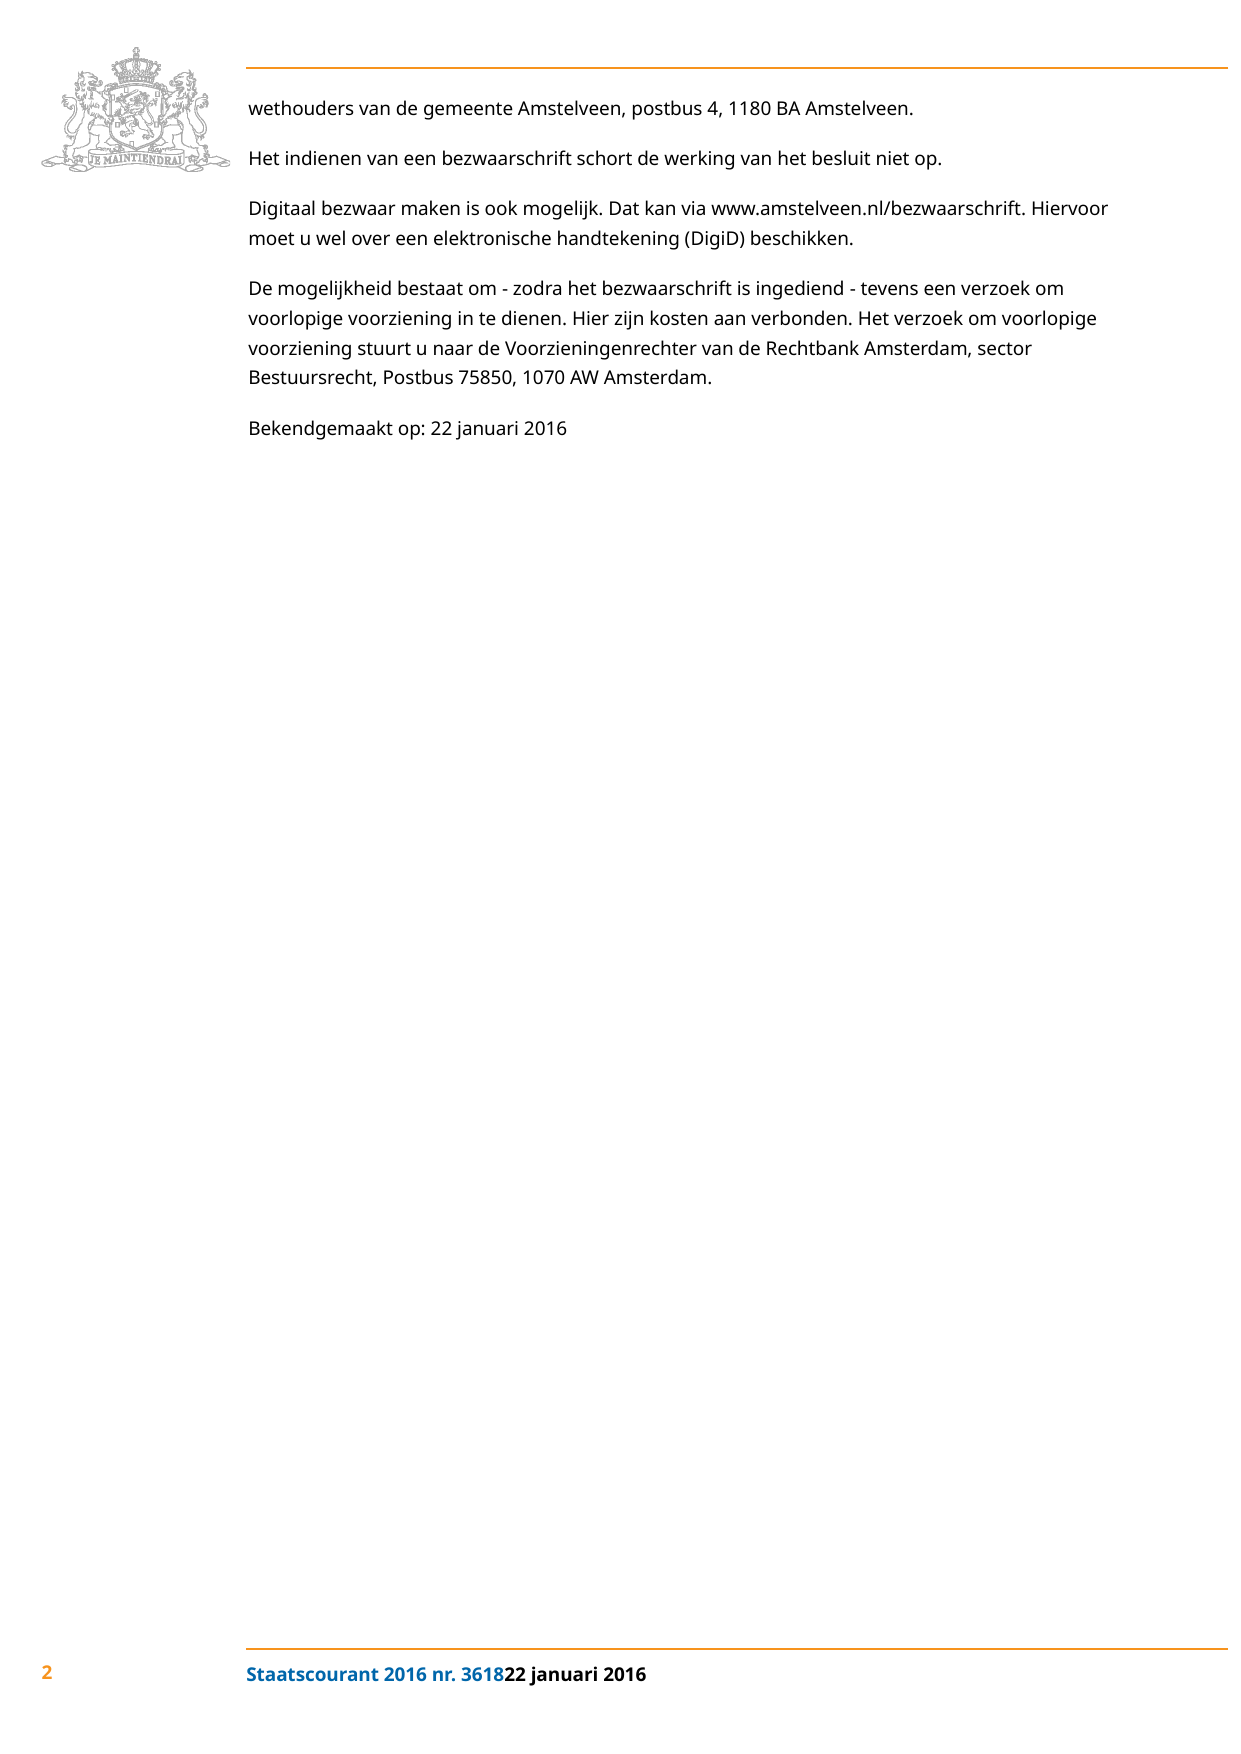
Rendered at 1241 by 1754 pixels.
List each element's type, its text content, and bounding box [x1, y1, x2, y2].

text De mogelijkheid bestaat om - zodra het bezwaarschrift is ingediend - tevens een verzoek om voorlopige voorziening in te dienen. Hier zijn kosten aan verbonden. Het verzoek om voorlopige voorziening stuurt u naar de Voorzieningenrechter van de Rechtbank Amsterdam, sector Bestuursrecht, Postbus 75850, 1070 AW Amsterdam. [248, 276, 1152, 390]
picture [41, 47, 231, 172]
text Het indienen van een bezwaarschrift schort de werking van het besluit niet op. [248, 145, 1152, 171]
text Digitaal bezwaar maken is ook mogelijk. Dat kan via www.amstelveen.nl/bezwaarschrift. Hiervoor moet u wel over een elektronische handtekening (DigiD) beschikken. [248, 196, 1152, 251]
text wethouders van de gemeente Amstelveen, postbus 4, 1180 BA Amstelveen. [248, 95, 1152, 121]
text Bekendgemaakt op: 22 januari 2016 [248, 415, 1152, 441]
